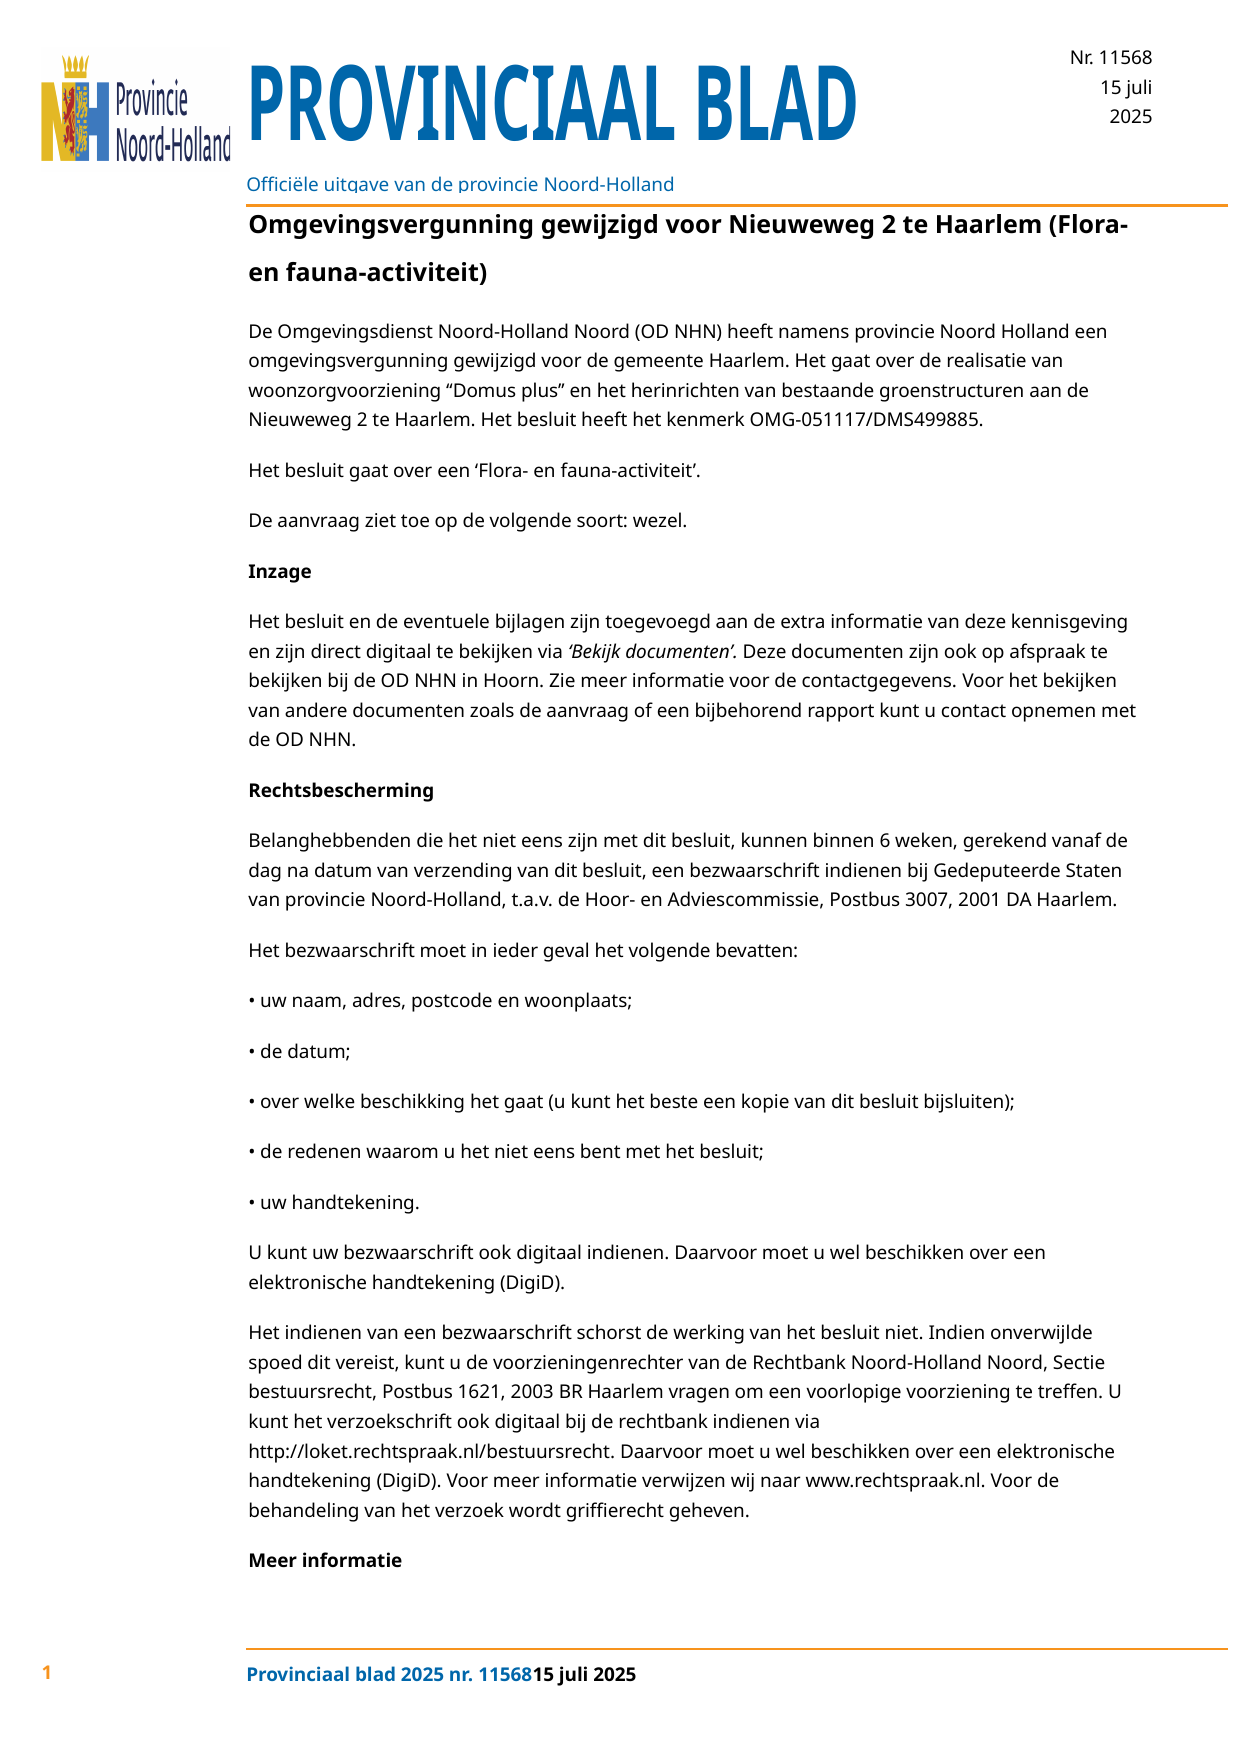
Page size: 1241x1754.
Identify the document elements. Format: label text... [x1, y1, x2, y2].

text De aanvraag ziet toe op de volgende soort: wezel. [248, 507, 1152, 533]
text • uw handtekening. [248, 1189, 1152, 1215]
text Het besluit gaat over een ‘Flora- en fauna-activiteit’. [248, 457, 1152, 483]
picture [41, 47, 231, 172]
text • de redenen waarom u het niet eens bent met het besluit; [248, 1139, 1152, 1164]
text U kunt uw bezwaarschrift ook digitaal indienen. Daarvoor moet u wel beschikken over een elektronische handtekening (DigiD). [248, 1239, 1152, 1295]
text Het indienen van een bezwaarschrift schorst de werking van het besluit niet. Indien onverwijlde spoed dit vereist, kunt u de voorzieningenrechter van de Rechtbank Noord-Holland Noord, Sectie bestuursrecht, Postbus 1621, 2003 BR Haarlem vragen om een voorlopige voorziening te treffen. U kunt het verzoekschrift ook digitaal bij de rechtbank indienen via http://loket.rechtspraak.nl/bestuursrecht. Daarvoor moet u wel beschikken over een elektronische handtekening (DigiD). Voor meer informatie verwijzen wij naar www.rechtspraak.nl. Voor de behandeling van het verzoek wordt griffierecht geheven. [248, 1319, 1152, 1523]
text Rechtsbescherming [248, 777, 1152, 803]
text Belanghebbenden die het niet eens zijn met dit besluit, kunnen binnen 6 weken, gerekend vanaf de dag na datum van verzending van dit besluit, een bezwaarschrift indienen bij Gedeputeerde Staten van provincie Noord-Holland, t.a.v. de Hoor- en Adviescommissie, Postbus 3007, 2001 DA Haarlem. [248, 827, 1152, 912]
text Meer informatie [248, 1547, 1152, 1573]
text • de datum; [248, 1038, 1152, 1064]
text Het besluit en de eventuele bijlagen zijn toegevoegd aan de extra informatie van deze kennisgeving en zijn direct digitaal te bekijken via ‘Bekijk documenten’. Deze documenten zijn ook op afspraak te bekijken bij de OD NHN in Hoorn. Zie meer informatie voor de contactgegevens. Voor het bekijken van andere documenten zoals de aanvraag of een bijbehorend rapport kunt u contact opnemen met de OD NHN. [248, 608, 1152, 752]
text • uw naam, adres, postcode en woonplaats; [248, 987, 1152, 1013]
text Het bezwaarschrift moet in ieder geval het volgende bevatten: [248, 937, 1152, 963]
text Omgevingsvergunning gewijzigd voor Nieuweweg 2 te Haarlem (Flora- en fauna-activiteit) [248, 207, 1152, 288]
text Inzage [248, 558, 1152, 584]
text De Omgevingsdienst Noord-Holland Noord (OD NHN) heeft namens provincie Noord Holland een omgevingsvergunning gewijzigd voor de gemeente Haarlem. Het gaat over de realisatie van woonzorgvoorziening ‘‘Domus plus’’ en het herinrichten van bestaande groenstructuren aan de Nieuweweg 2 te Haarlem. Het besluit heeft het kenmerk OMG-051117/DMS499885. [248, 318, 1152, 432]
text • over welke beschikking het gaat (u kunt het beste een kopie van dit besluit bijsluiten); [248, 1088, 1152, 1114]
